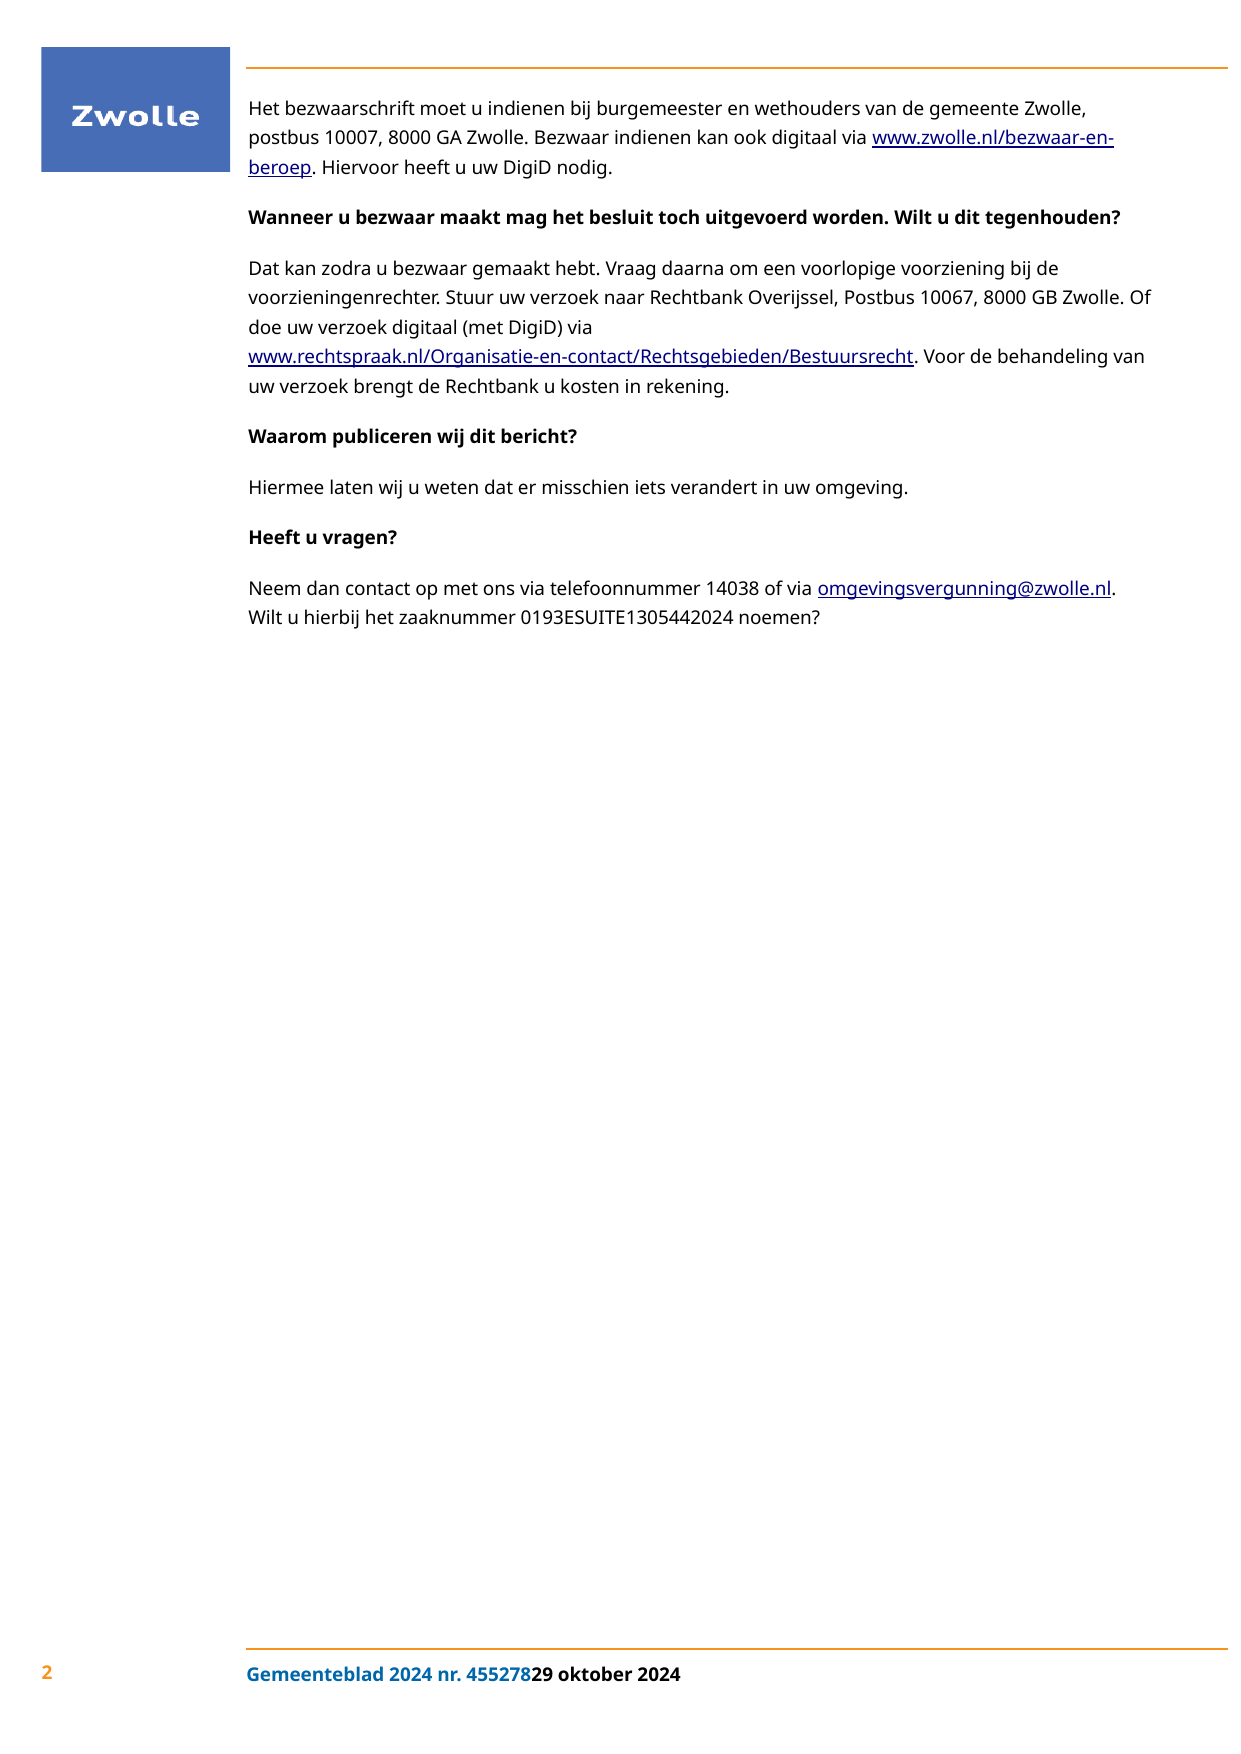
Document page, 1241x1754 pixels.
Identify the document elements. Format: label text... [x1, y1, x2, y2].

text Wanneer u bezwaar maakt mag het besluit toch uitgevoerd worden. Wilt u dit tegenhouden? [248, 204, 1152, 230]
text Waarom publiceren wij dit bericht? [248, 423, 1152, 449]
text Heeft u vragen? [248, 524, 1152, 550]
text Dat kan zodra u bezwaar gemaakt hebt. Vraag daarna om een voorlopige voorziening bij de voorzieningenrechter. Stuur uw verzoek naar Rechtbank Overijssel, Postbus 10067, 8000 GB Zwolle. Of doe uw verzoek digitaal (met DigiD) via www.rechtspraak.nl/Organisatie-en-contact/Rechtsgebieden/Bestuursrecht. Voor de behandeling van uw verzoek brengt de Rechtbank u kosten in rekening. [248, 255, 1152, 399]
picture [41, 47, 231, 172]
text Neem dan contact op met ons via telefoonnummer 14038 of via omgevingsvergunning@zwolle.nl. Wilt u hierbij het zaaknummer 0193ESUITE1305442024 noemen? [248, 575, 1152, 630]
text Hiermee laten wij u weten dat er misschien iets verandert in uw omgeving. [248, 474, 1152, 500]
text Het bezwaarschrift moet u indienen bij burgemeester en wethouders van de gemeente Zwolle, postbus 10007, 8000 GA Zwolle. Bezwaar indienen kan ook digitaal via www.zwolle.nl/bezwaar-en-beroep. Hiervoor heeft u uw DigiD nodig. [248, 95, 1152, 180]
